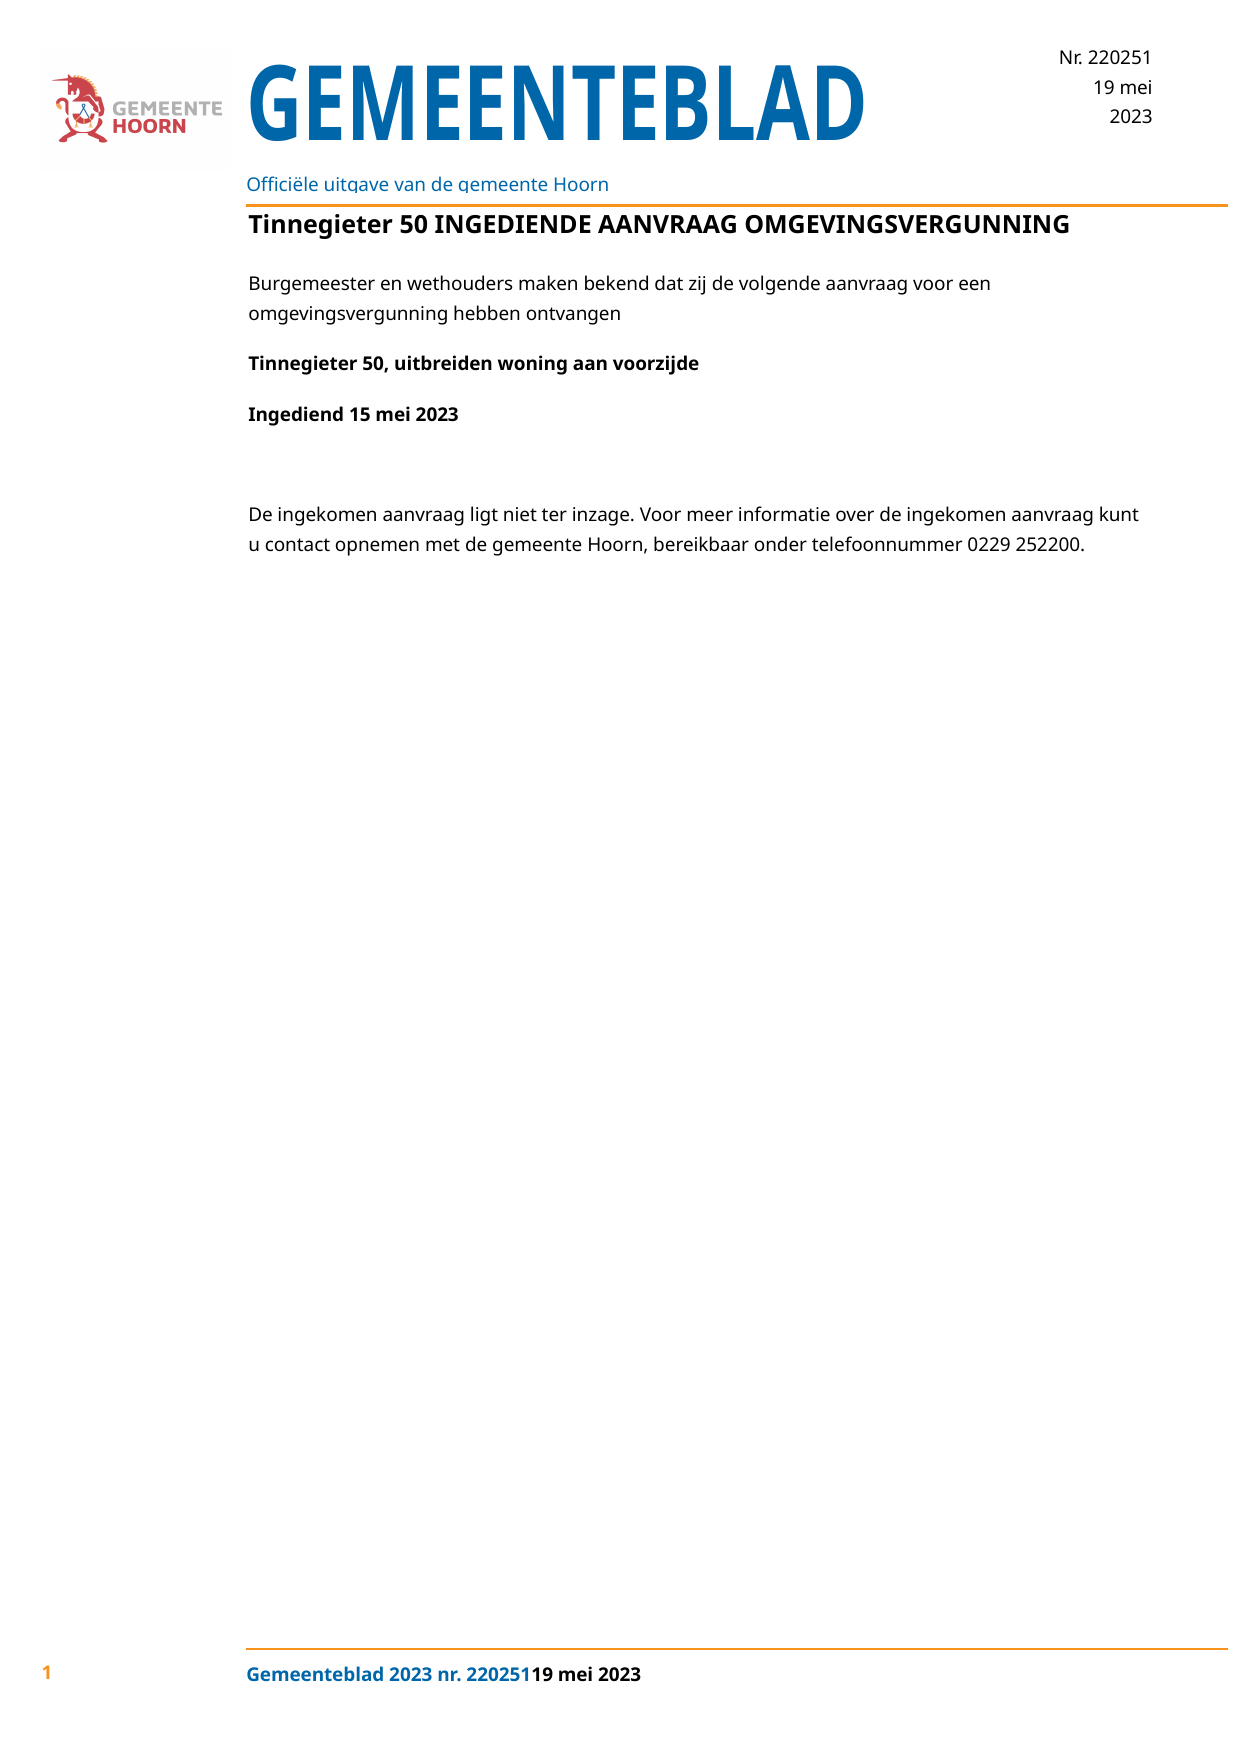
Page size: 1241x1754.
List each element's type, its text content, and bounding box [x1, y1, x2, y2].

text Ingediend 15 mei 2023 [248, 401, 1152, 426]
text Tinnegieter 50 INGEDIENDE AANVRAAG OMGEVINGSVERGUNNING [248, 207, 1152, 241]
text Burgemeester en wethouders maken bekend dat zij de volgende aanvraag voor een omgevingsvergunning hebben ontvangen [248, 270, 1152, 326]
text De ingekomen aanvraag ligt niet ter inzage. Voor meer informatie over de ingekomen aanvraag kunt u contact opnemen met de gemeente Hoorn, bereikbaar onder telefoonnummer 0229 252200. [248, 502, 1152, 557]
picture [41, 47, 231, 172]
text Tinnegieter 50, uitbreiden woning aan voorzijde [248, 350, 1152, 376]
